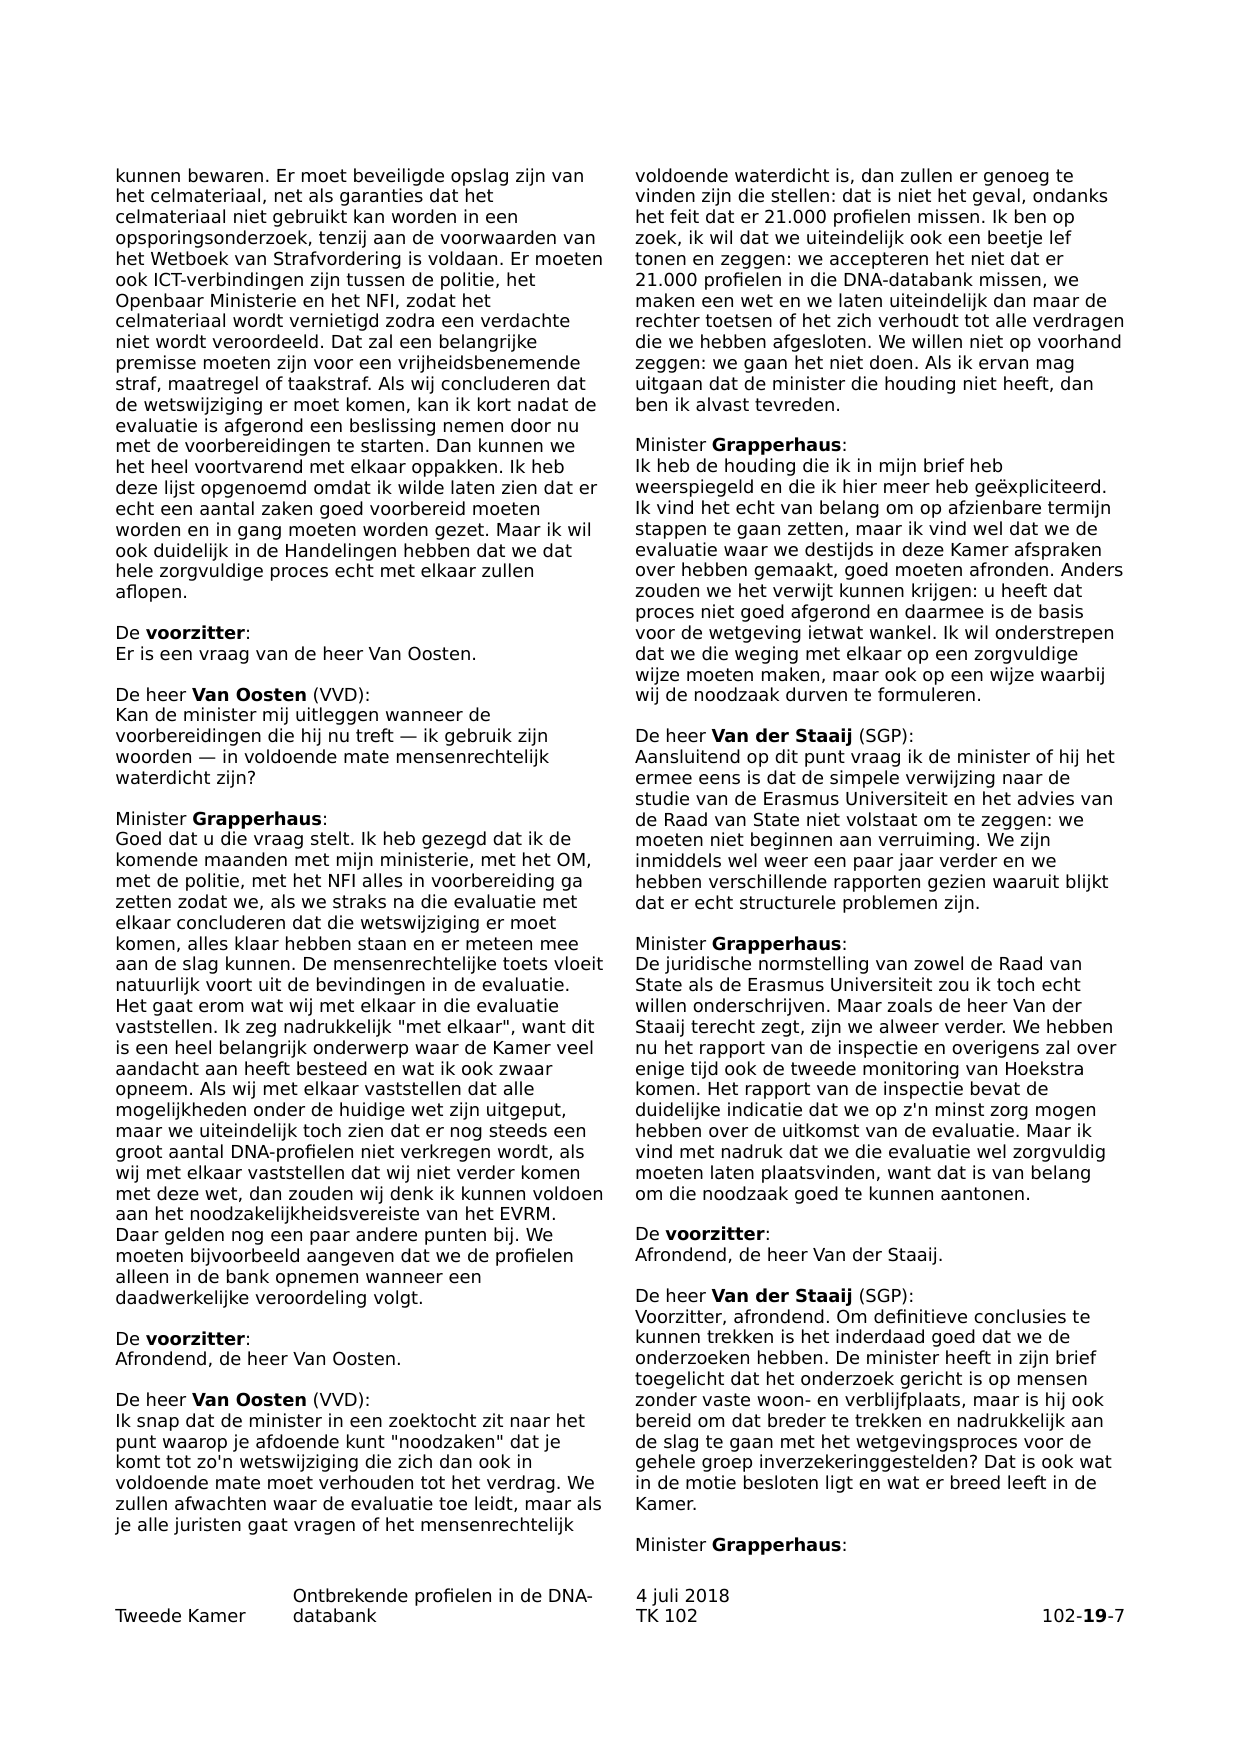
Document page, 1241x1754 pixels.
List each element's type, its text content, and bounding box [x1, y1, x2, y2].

text Goed dat u die vraag stelt. Ik heb gezegd dat ik de komende maanden met mijn ministerie, met het OM, met de politie, met het NFI alles in voorbereiding ga zetten zodat we, als we straks na die evaluatie met elkaar concluderen dat die wetswijziging er moet komen, alles klaar hebben staan en er meteen mee aan de slag kunnen. De mensenrechtelijke toets vloeit natuurlijk voort uit de bevindingen in de evaluatie. Het gaat erom wat wij met elkaar in die evaluatie vaststellen. Ik zeg nadrukkelijk "met elkaar", want dit is een heel belangrijk onderwerp waar de Kamer veel aandacht aan heeft besteed en wat ik ook zwaar opneem. Als wij met elkaar vaststellen dat alle mogelijkheden onder de huidige wet zijn uitgeput, maar we uiteindelijk toch zien dat er nog steeds een groot aantal DNA-profielen niet verkregen wordt, als wij met elkaar vaststellen dat wij niet verder komen met deze wet, dan zouden wij denk ik kunnen voldoen aan het noodzakelijkheidsvereiste van het EVRM. Daar gelden nog een paar andere punten bij. We moeten bijvoorbeeld aangeven dat we de profielen alleen in de bank opnemen wanneer een daadwerkelijke veroordeling volgt. [115, 829, 605, 1308]
text Kan de minister mij uitleggen wanneer de voorbereidingen die hij nu treft — ik gebruik zijn woorden — in voldoende mate mensenrechtelijk waterdicht zijn? [115, 705, 605, 788]
text De juridische normstelling van zowel de Raad van State als de Erasmus Universiteit zou ik toch echt willen onderschrijven. Maar zoals de heer Van der Staaij terecht zegt, zijn we alweer verder. We hebben nu het rapport van de inspectie en overigens zal over enige tijd ook de tweede monitoring van Hoekstra komen. Het rapport van de inspectie bevat de duidelijke indicatie dat we op z'n minst zorg mogen hebben over de uitkomst van de evaluatie. Maar ik vind met nadruk dat we die evaluatie wel zorgvuldig moeten laten plaatsvinden, want dat is van belang om die noodzaak goed te kunnen aantonen. [635, 954, 1125, 1204]
text De heer Van Oosten (VVD): [115, 1390, 605, 1411]
text De voorzitter: [115, 623, 605, 643]
text De heer Van der Staaij (SGP): [635, 726, 1125, 747]
text Ik heb de houding die ik in mijn brief heb weerspiegeld en die ik hier meer heb geëxpliciteerd. Ik vind het echt van belang om op afzienbare termijn stappen te gaan zetten, maar ik vind wel dat we de evaluatie waar we destijds in deze Kamer afspraken over hebben gemaakt, goed moeten afronden. Anders zouden we het verwijt kunnen krijgen: u heeft dat proces niet goed afgerond en daarmee is de basis voor de wetgeving ietwat wankel. Ik wil onderstrepen dat we die weging met elkaar op een zorgvuldige wijze moeten maken, maar ook op een wijze waarbij wij de noodzaak durven te formuleren. [635, 456, 1125, 706]
text Afrondend, de heer Van der Staaij. [635, 1245, 1125, 1266]
text Minister Grapperhaus: [635, 1535, 1125, 1556]
text De voorzitter: [115, 1328, 605, 1349]
text Afrondend, de heer Van Oosten. [115, 1349, 605, 1370]
text Er is een vraag van de heer Van Oosten. [115, 643, 605, 664]
text De heer Van der Staaij (SGP): [635, 1286, 1125, 1306]
text Aansluitend op dit punt vraag ik de minister of hij het ermee eens is dat de simpele verwijzing naar de studie van de Erasmus Universiteit en het advies van de Raad van State niet volstaat om te zeggen: we moeten niet beginnen aan verruiming. We zijn inmiddels wel weer een paar jaar verder en we hebben verschillende rapporten gezien waaruit blijkt dat er echt structurele problemen zijn. [635, 747, 1125, 913]
text De heer Van Oosten (VVD): [115, 684, 605, 705]
text Ik snap dat de minister in een zoektocht zit naar het punt waarop je afdoende kunt "noodzaken" dat je komt tot zo'n wetswijziging die zich dan ook in voldoende mate moet verhouden tot het verdrag. We zullen afwachten waar de evaluatie toe leidt, maar als je alle juristen gaat vragen of het mensenrechtelijk [115, 1411, 605, 1536]
text Voorzitter, afrondend. Om definitieve conclusies te kunnen trekken is het inderdaad goed dat we de onderzoeken hebben. De minister heeft in zijn brief toegelicht dat het onderzoek gericht is op mensen zonder vaste woon- en verblijfplaats, maar is hij ook bereid om dat breder te trekken en nadrukkelijk aan de slag te gaan met het wetgevingsproces voor de gehele groep inverzekeringgestelden? Dat is ook wat in de motie besloten ligt en wat er breed leeft in de Kamer. [635, 1306, 1125, 1515]
text kunnen bewaren. Er moet beveiligde opslag zijn van het celmateriaal, net als garanties dat het celmateriaal niet gebruikt kan worden in een opsporingsonderzoek, tenzij aan de voorwaarden van het Wetboek van Strafvordering is voldaan. Er moeten ook ICT-verbindingen zijn tussen de politie, het Openbaar Ministerie en het NFI, zodat het celmateriaal wordt vernietigd zodra een verdachte niet wordt veroordeeld. Dat zal een belangrijke premisse moeten zijn voor een vrijheidsbenemende straf, maatregel of taakstraf. Als wij concluderen dat de wetswijziging er moet komen, kan ik kort nadat de evaluatie is afgerond een beslissing nemen door nu met de voorbereidingen te starten. Dan kunnen we het heel voortvarend met elkaar oppakken. Ik heb deze lijst opgenoemd omdat ik wilde laten zien dat er echt een aantal zaken goed voorbereid moeten worden en in gang moeten worden gezet. Maar ik wil ook duidelijk in de Handelingen hebben dat we dat hele zorgvuldige proces echt met elkaar zullen aflopen. [115, 165, 605, 603]
text voldoende waterdicht is, dan zullen er genoeg te vinden zijn die stellen: dat is niet het geval, ondanks het feit dat er 21.000 profielen missen. Ik ben op zoek, ik wil dat we uiteindelijk ook een beetje lef tonen en zeggen: we accepteren het niet dat er 21.000 profielen in die DNA-databank missen, we maken een wet en we laten uiteindelijk dan maar de rechter toetsen of het zich verhoudt tot alle verdragen die we hebben afgesloten. We willen niet op voorhand zeggen: we gaan het niet doen. Als ik ervan mag uitgaan dat de minister die houding niet heeft, dan ben ik alvast tevreden. [635, 165, 1125, 415]
text Minister Grapperhaus: [635, 933, 1125, 954]
text Minister Grapperhaus: [115, 808, 605, 829]
text Minister Grapperhaus: [635, 435, 1125, 456]
text De voorzitter: [635, 1224, 1125, 1245]
